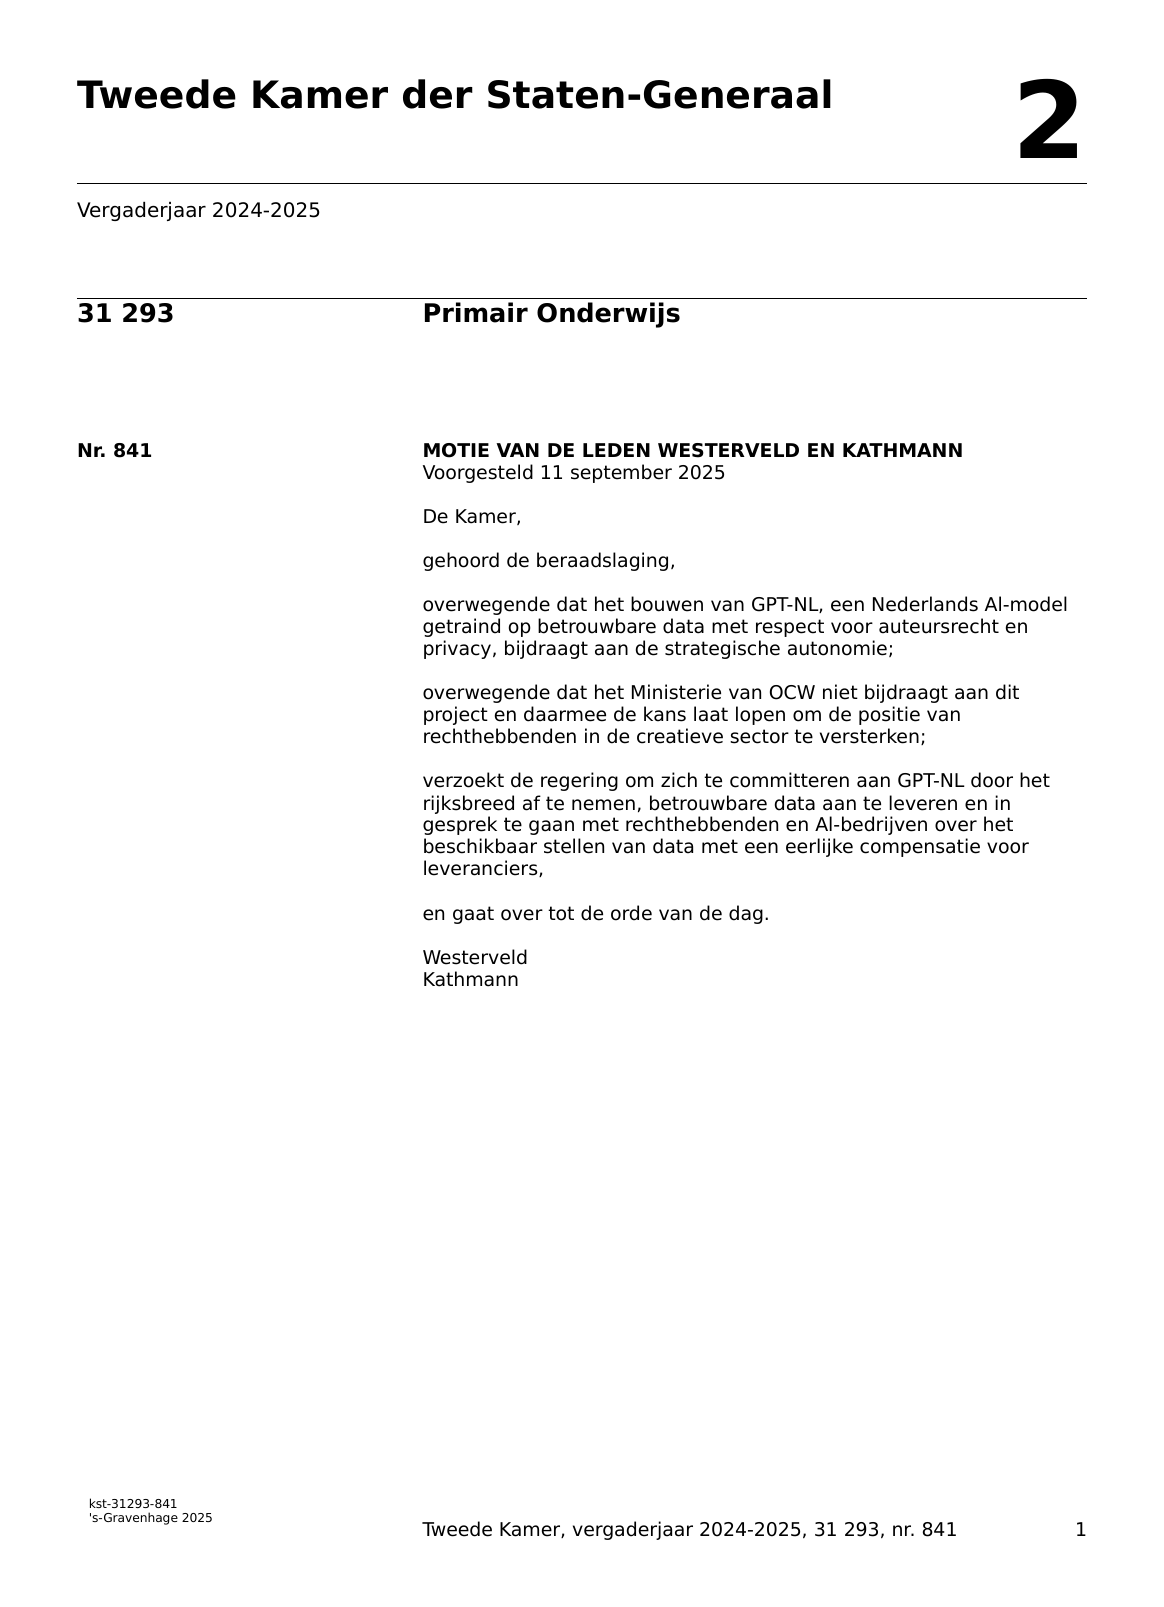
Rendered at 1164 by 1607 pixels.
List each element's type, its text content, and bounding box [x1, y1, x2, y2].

subtitle 31 293 Primair Onderwijs [77, 299, 1087, 329]
text gehoord de beraadslaging, [422, 550, 1087, 572]
text Kathmann [422, 969, 1087, 991]
text verzoekt de regering om zich te committeren aan GPT-NL door het rijksbreed af te nemen, betrouwbare data aan te leveren en in gesprek te gaan met rechthebbenden en Al-bedrijven over het beschikbaar stellen van data met een eerlijke compensatie voor leveranciers, [422, 770, 1087, 880]
text overwegende dat het Ministerie van OCW niet bijdraagt aan dit project en daarmee de kans laat lopen om de positie van rechthebbenden in de creatieve sector te versterken; [422, 682, 1087, 748]
table_cell Vergaderjaar 2024-2025 [77, 184, 1087, 298]
text 's-Gravenhage 2025 [88, 1511, 323, 1525]
subtitle Nr. 841 MOTIE VAN DE LEDEN WESTERVELD EN KATHMANN [77, 440, 1087, 462]
text kst-31293-841 [88, 1497, 323, 1511]
text overwegende dat het bouwen van GPT-NL, een Nederlands Al-model getraind op betrouwbare data met respect voor auteursrecht en privacy, bijdraagt aan de strategische autonomie; [422, 594, 1087, 660]
text Voorgesteld 11 september 2025 [422, 462, 1087, 484]
table_header Tweede Kamer der Staten-Generaal [77, 59, 886, 183]
table_header 2 [886, 59, 1087, 183]
text De Kamer, [422, 506, 1087, 528]
text Westerveld [422, 947, 1087, 969]
text en gaat over tot de orde van de dag. [422, 902, 1087, 924]
